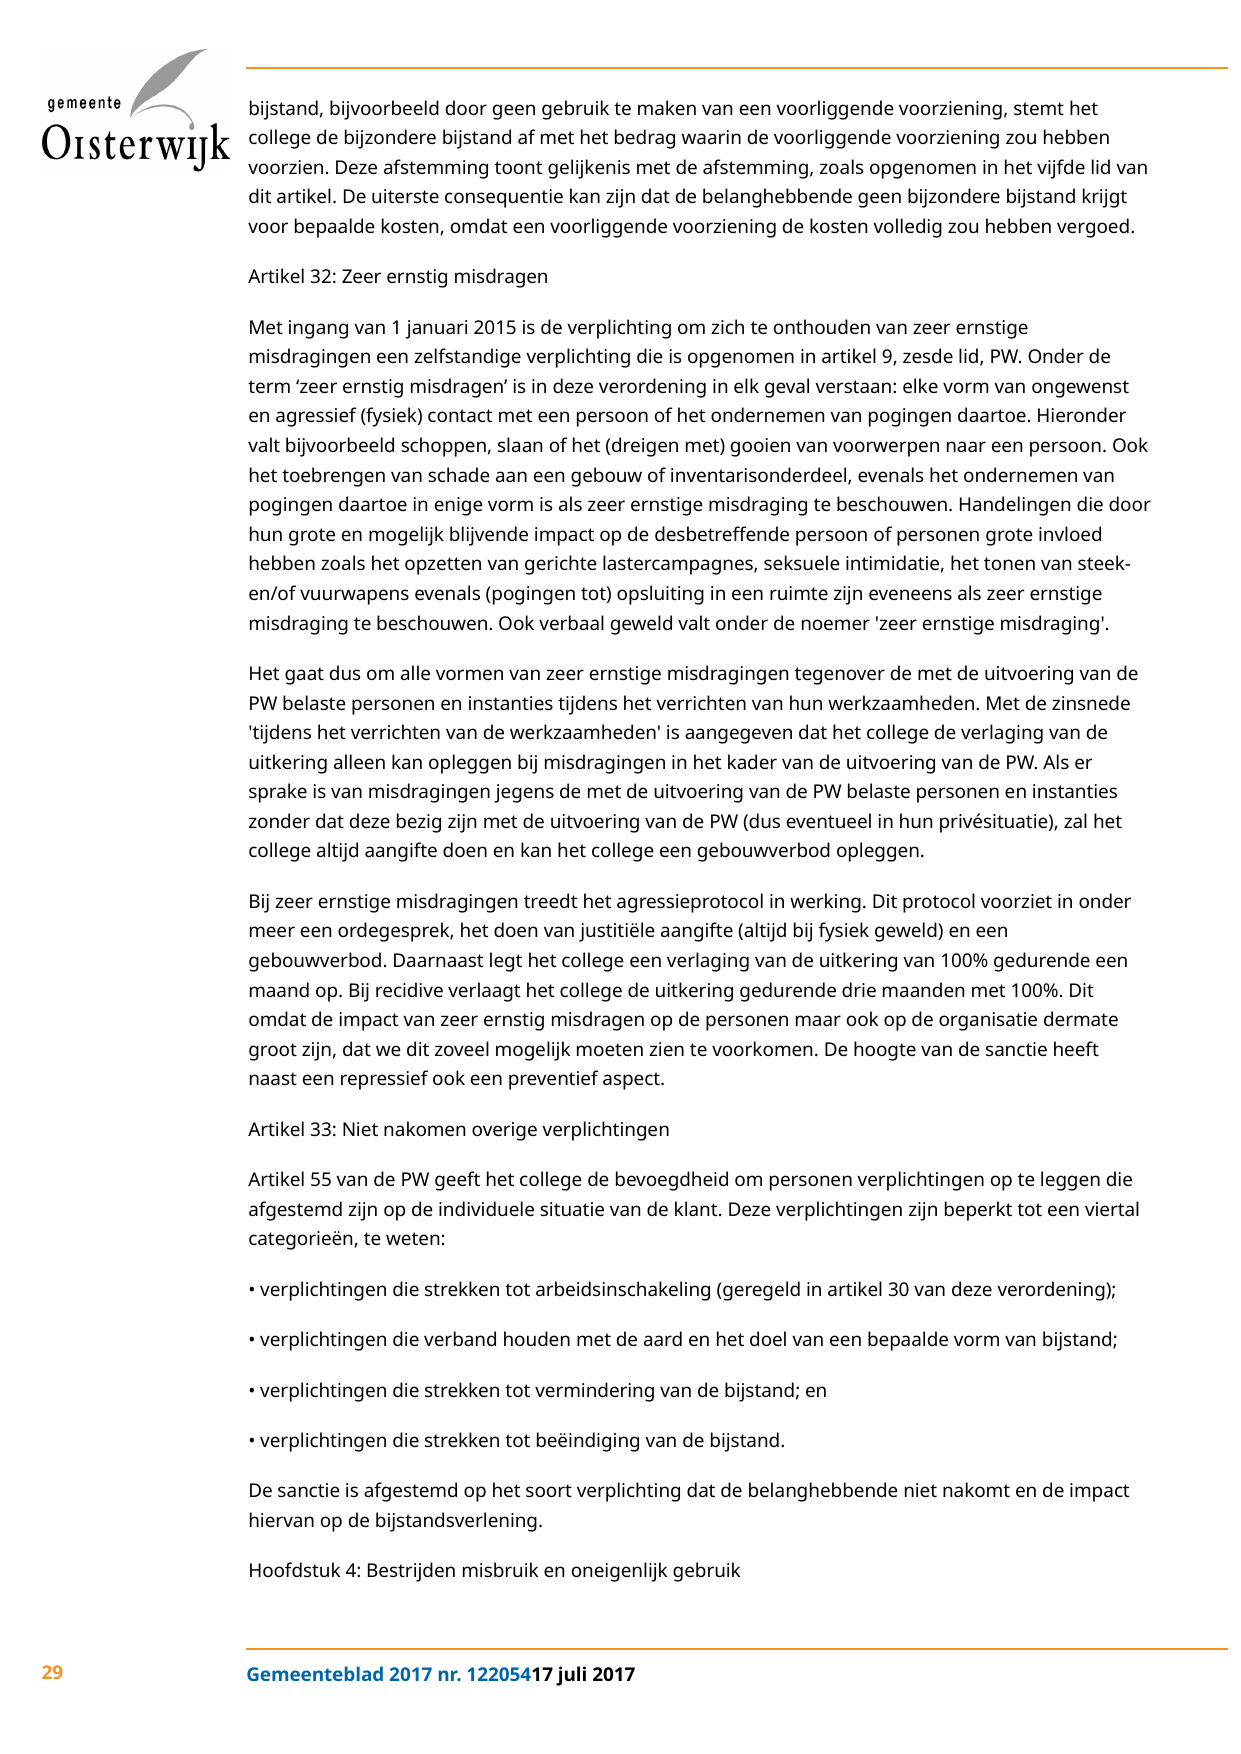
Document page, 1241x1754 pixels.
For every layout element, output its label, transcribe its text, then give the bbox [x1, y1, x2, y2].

text Hoofdstuk 4: Bestrijden misbruik en oneigenlijk gebruik [248, 1558, 1152, 1583]
text • verplichtingen die verband houden met de aard en het doel van een bepaalde vorm van bijstand; [248, 1326, 1152, 1352]
picture [41, 47, 231, 172]
text • verplichtingen die strekken tot beëindiging van de bijstand. [248, 1427, 1152, 1453]
text Met ingang van 1 januari 2015 is de verplichting om zich te onthouden van zeer ernstige misdragingen een zelfstandige verplichting die is opgenomen in artikel 9, zesde lid, PW. Onder de term ‘zeer ernstig misdragen’ is in deze verordening in elk geval verstaan: elke vorm van ongewenst en agressief (fysiek) contact met een persoon of het ondernemen van pogingen daartoe. Hieronder valt bijvoorbeeld schoppen, slaan of het (dreigen met) gooien van voorwerpen naar een persoon. Ook het toebrengen van schade aan een gebouw of inventarisonderdeel, evenals het ondernemen van pogingen daartoe in enige vorm is als zeer ernstige misdraging te beschouwen. Handelingen die door hun grote en mogelijk blijvende impact op de desbetreffende persoon of personen grote invloed hebben zoals het opzetten van gerichte lastercampagnes, seksuele intimidatie, het tonen van steek- en/of vuurwapens evenals (pogingen tot) opsluiting in een ruimte zijn eveneens als zeer ernstige misdraging te beschouwen. Ook verbaal geweld valt onder de noemer 'zeer ernstige misdraging'. [248, 314, 1152, 636]
text Artikel 33: Niet nakomen overige verplichtingen [248, 1116, 1152, 1142]
text bijstand, bijvoorbeeld door geen gebruik te maken van een voorliggende voorziening, stemt het college de bijzondere bijstand af met het bedrag waarin de voorliggende voorziening zou hebben voorzien. Deze afstemming toont gelijkenis met de afstemming, zoals opgenomen in het vijfde lid van dit artikel. De uiterste consequentie kan zijn dat de belanghebbende geen bijzondere bijstand krijgt voor bepaalde kosten, omdat een voorliggende voorziening de kosten volledig zou hebben vergoed. [248, 95, 1152, 239]
text De sanctie is afgestemd op het soort verplichting dat de belanghebbende niet nakomt en de impact hiervan op de bijstandsverlening. [248, 1478, 1152, 1533]
text Artikel 32: Zeer ernstig misdragen [248, 263, 1152, 289]
text Bij zeer ernstige misdragingen treedt het agressieprotocol in werking. Dit protocol voorziet in onder meer een ordegesprek, het doen van justitiële aangifte (altijd bij fysiek geweld) en een gebouwverbod. Daarnaast legt het college een verlaging van de uitkering van 100% gedurende een maand op. Bij recidive verlaagt het college de uitkering gedurende drie maanden met 100%. Dit omdat de impact van zeer ernstig misdragen op de personen maar ook op de organisatie dermate groot zijn, dat we dit zoveel mogelijk moeten zien te voorkomen. De hoogte van de sanctie heeft naast een repressief ook een preventief aspect. [248, 888, 1152, 1091]
text • verplichtingen die strekken tot arbeidsinschakeling (geregeld in artikel 30 van deze verordening); [248, 1276, 1152, 1302]
text Artikel 55 van de PW geeft het college de bevoegdheid om personen verplichtingen op te leggen die afgestemd zijn op de individuele situatie van de klant. Deze verplichtingen zijn beperkt tot een viertal categorieën, te weten: [248, 1166, 1152, 1251]
text • verplichtingen die strekken tot vermindering van de bijstand; en [248, 1377, 1152, 1403]
text Het gaat dus om alle vormen van zeer ernstige misdragingen tegenover de met de uitvoering van de PW belaste personen en instanties tijdens het verrichten van hun werkzaamheden. Met de zinsnede 'tijdens het verrichten van de werkzaamheden' is aangegeven dat het college de verlaging van de uitkering alleen kan opleggen bij misdragingen in het kader van de uitvoering van de PW. Als er sprake is van misdragingen jegens de met de uitvoering van de PW belaste personen en instanties zonder dat deze bezig zijn met de uitvoering van de PW (dus eventueel in hun privésituatie), zal het college altijd aangifte doen en kan het college een gebouwverbod opleggen. [248, 660, 1152, 863]
